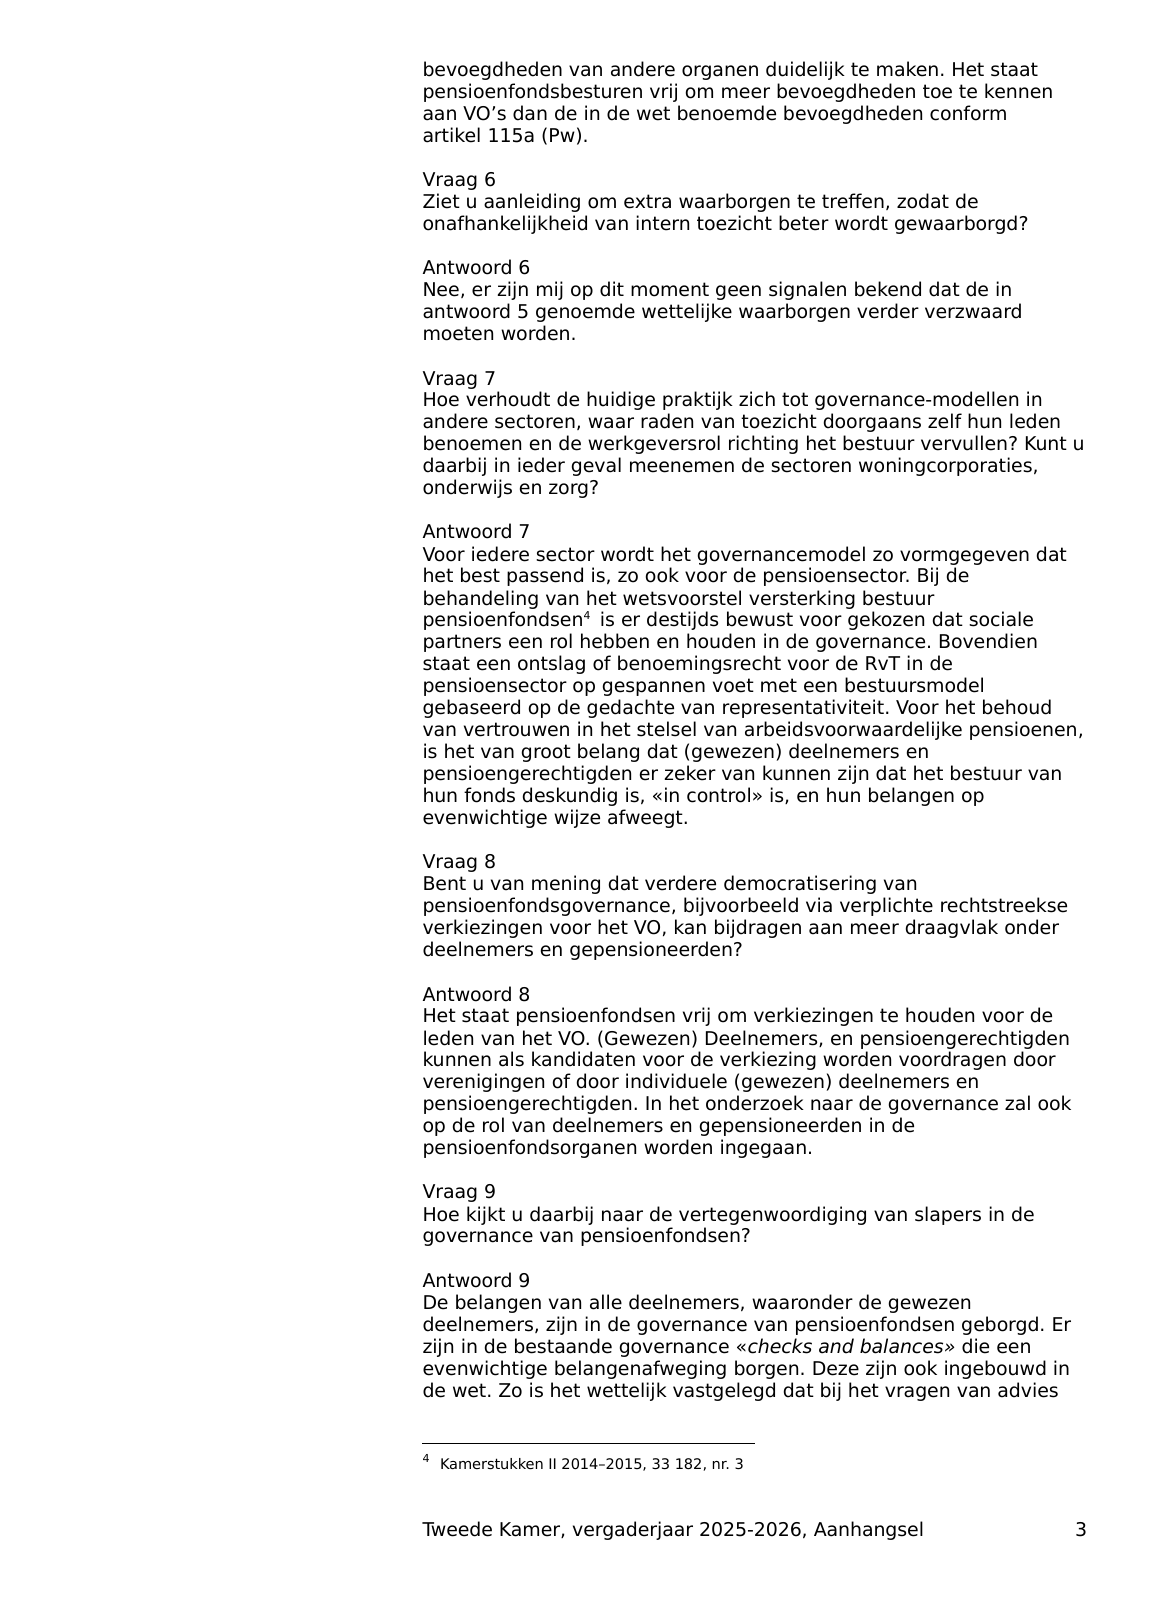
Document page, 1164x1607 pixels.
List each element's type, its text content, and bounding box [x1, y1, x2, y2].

text Bent u van mening dat verdere democratisering van pensioenfondsgovernance, bijvoorbeeld via verplichte rechtstreekse verkiezingen voor het VO, kan bijdragen aan meer draagvlak onder deelnemers en gepensioneerden? [422, 873, 1087, 961]
text Antwoord 6 [422, 257, 1087, 279]
text Vraag 8 [422, 851, 1087, 873]
text Antwoord 7 [422, 521, 1087, 543]
text Vraag 7 [422, 367, 1087, 389]
text Voor iedere sector wordt het governancemodel zo vormgegeven dat het best passend is, zo ook voor de pensioensector. Bij de behandeling van het wetsvoorstel versterking bestuur pensioenfondsen is er destijds bewust voor gekozen dat sociale partners een rol hebben en houden in de governance. Bovendien staat een ontslag of benoemingsrecht voor de RvT in de pensioensector op gespannen voet met een bestuursmodel gebaseerd op de gedachte van representativiteit. Voor het behoud van vertrouwen in het stelsel van arbeidsvoorwaardelijke pensioenen, is het van groot belang dat (gewezen) deelnemers en pensioengerechtigden er zeker van kunnen zijn dat het bestuur van hun fonds deskundig is, «in control» is, en hun belangen op evenwichtige wijze afweegt. [422, 543, 1087, 829]
text Antwoord 8 [422, 983, 1087, 1005]
text Antwoord 9 [422, 1269, 1087, 1292]
text Kamerstukken II 2014–2015, 33 182, nr. 3 [422, 1452, 1087, 1474]
text bevoegdheden van andere organen duidelijk te maken. Het staat pensioenfondsbesturen vrij om meer bevoegdheden toe te kennen aan VO’s dan de in de wet benoemde bevoegdheden conform artikel 115a (Pw). [422, 59, 1087, 147]
text Het staat pensioenfondsen vrij om verkiezingen te houden voor de leden van het VO. (Gewezen) Deelnemers, en pensioengerechtigden kunnen als kandidaten voor de verkiezing worden voordragen door verenigingen of door individuele (gewezen) deelnemers en pensioengerechtigden. In het onderzoek naar de governance zal ook op de rol van deelnemers en gepensioneerden in de pensioenfondsorganen worden ingegaan. [422, 1005, 1087, 1159]
text Hoe kijkt u daarbij naar de vertegenwoordiging van slapers in de governance van pensioenfondsen? [422, 1203, 1087, 1247]
text Hoe verhoudt de huidige praktijk zich tot governance-modellen in andere sectoren, waar raden van toezicht doorgaans zelf hun leden benoemen en de werkgeversrol richting het bestuur vervullen? Kunt u daarbij in ieder geval meenemen de sectoren woningcorporaties, onderwijs en zorg? [422, 389, 1087, 499]
text Vraag 9 [422, 1181, 1087, 1203]
text Vraag 6 [422, 169, 1087, 191]
text De belangen van alle deelnemers, waaronder de gewezen deelnemers, zijn in de governance van pensioenfondsen geborgd. Er zijn in de bestaande governance «checks and balances» die een evenwichtige belangenafweging borgen. Deze zijn ook ingebouwd in de wet. Zo is het wettelijk vastgelegd dat bij het vragen van advies [422, 1292, 1087, 1401]
text Nee, er zijn mij op dit moment geen signalen bekend dat de in antwoord 5 genoemde wettelijke waarborgen verder verzwaard moeten worden. [422, 279, 1087, 345]
text Ziet u aanleiding om extra waarborgen te treffen, zodat de onafhankelijkheid van intern toezicht beter wordt gewaarborgd? [422, 191, 1087, 235]
